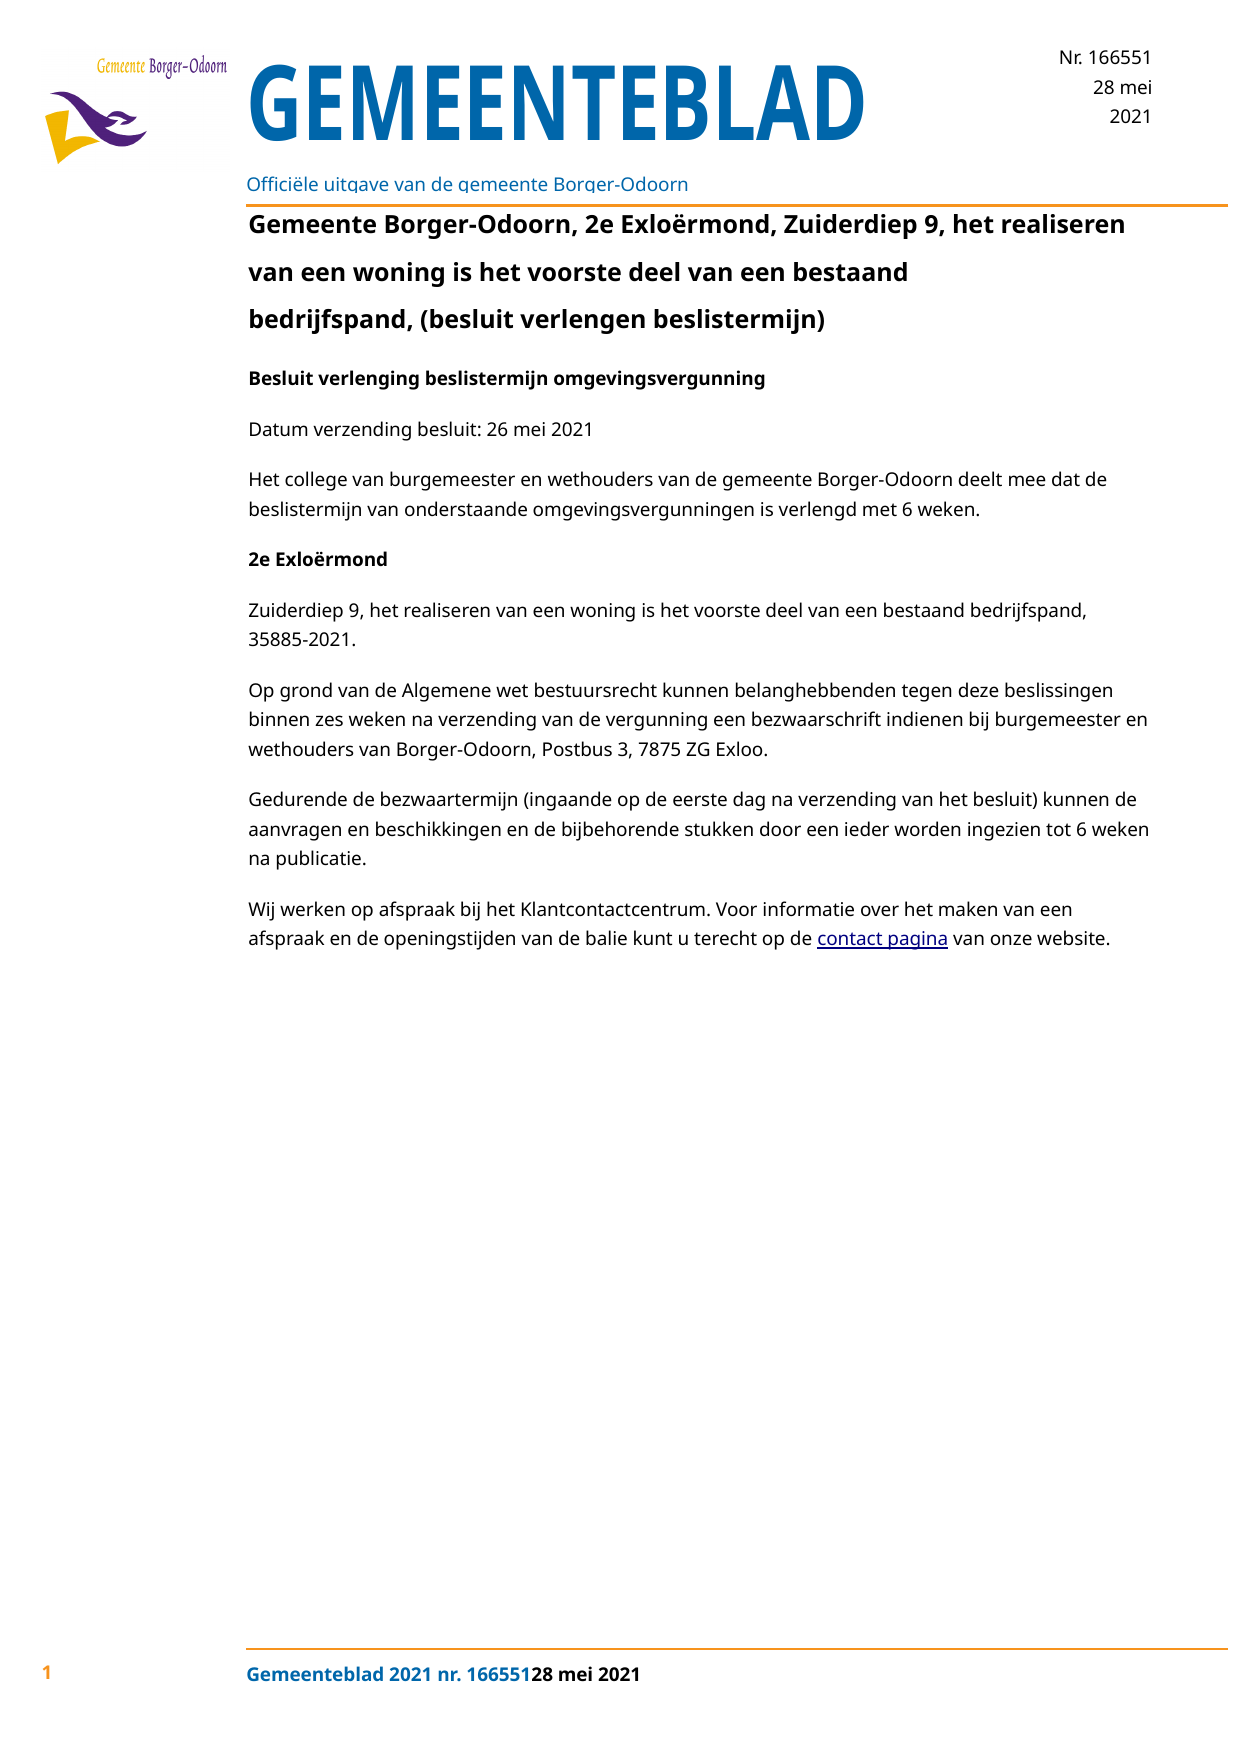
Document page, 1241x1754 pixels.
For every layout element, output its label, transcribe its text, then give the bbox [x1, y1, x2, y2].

picture [41, 47, 231, 172]
text Besluit verlenging beslistermijn omgevingsvergunning [248, 366, 1152, 391]
text Gedurende de bezwaartermijn (ingaande op de eerste dag na verzending van het besluit) kunnen de aanvragen en beschikkingen en de bijbehorende stukken door een ieder worden ingezien tot 6 weken na publicatie. [248, 786, 1152, 871]
text Gemeente Borger-Odoorn, 2e Exloërmond, Zuiderdiep 9, het realiseren van een woning is het voorste deel van een bestaand bedrijfspand, (besluit verlengen beslistermijn) [248, 207, 1152, 336]
text Datum verzending besluit: 26 mei 2021 [248, 416, 1152, 442]
text Zuiderdiep 9, het realiseren van een woning is het voorste deel van een bestaand bedrijfspand, 35885-2021. [248, 597, 1152, 652]
text 2e Exloërmond [248, 546, 1152, 572]
text Op grond van de Algemene wet bestuursrecht kunnen belanghebbenden tegen deze beslissingen binnen zes weken na verzending van de vergunning een bezwaarschrift indienen bij burgemeester en wethouders van Borger-Odoorn, Postbus 3, 7875 ZG Exloo. [248, 677, 1152, 762]
text Het college van burgemeester en wethouders van de gemeente Borger-Odoorn deelt mee dat de beslistermijn van onderstaande omgevingsvergunningen is verlengd met 6 weken. [248, 466, 1152, 522]
text Wij werken op afspraak bij het Klantcontactcentrum. Voor informatie over het maken van een afspraak en de openingstijden van de balie kunt u terecht op de contact pagina van onze website. [248, 896, 1152, 951]
